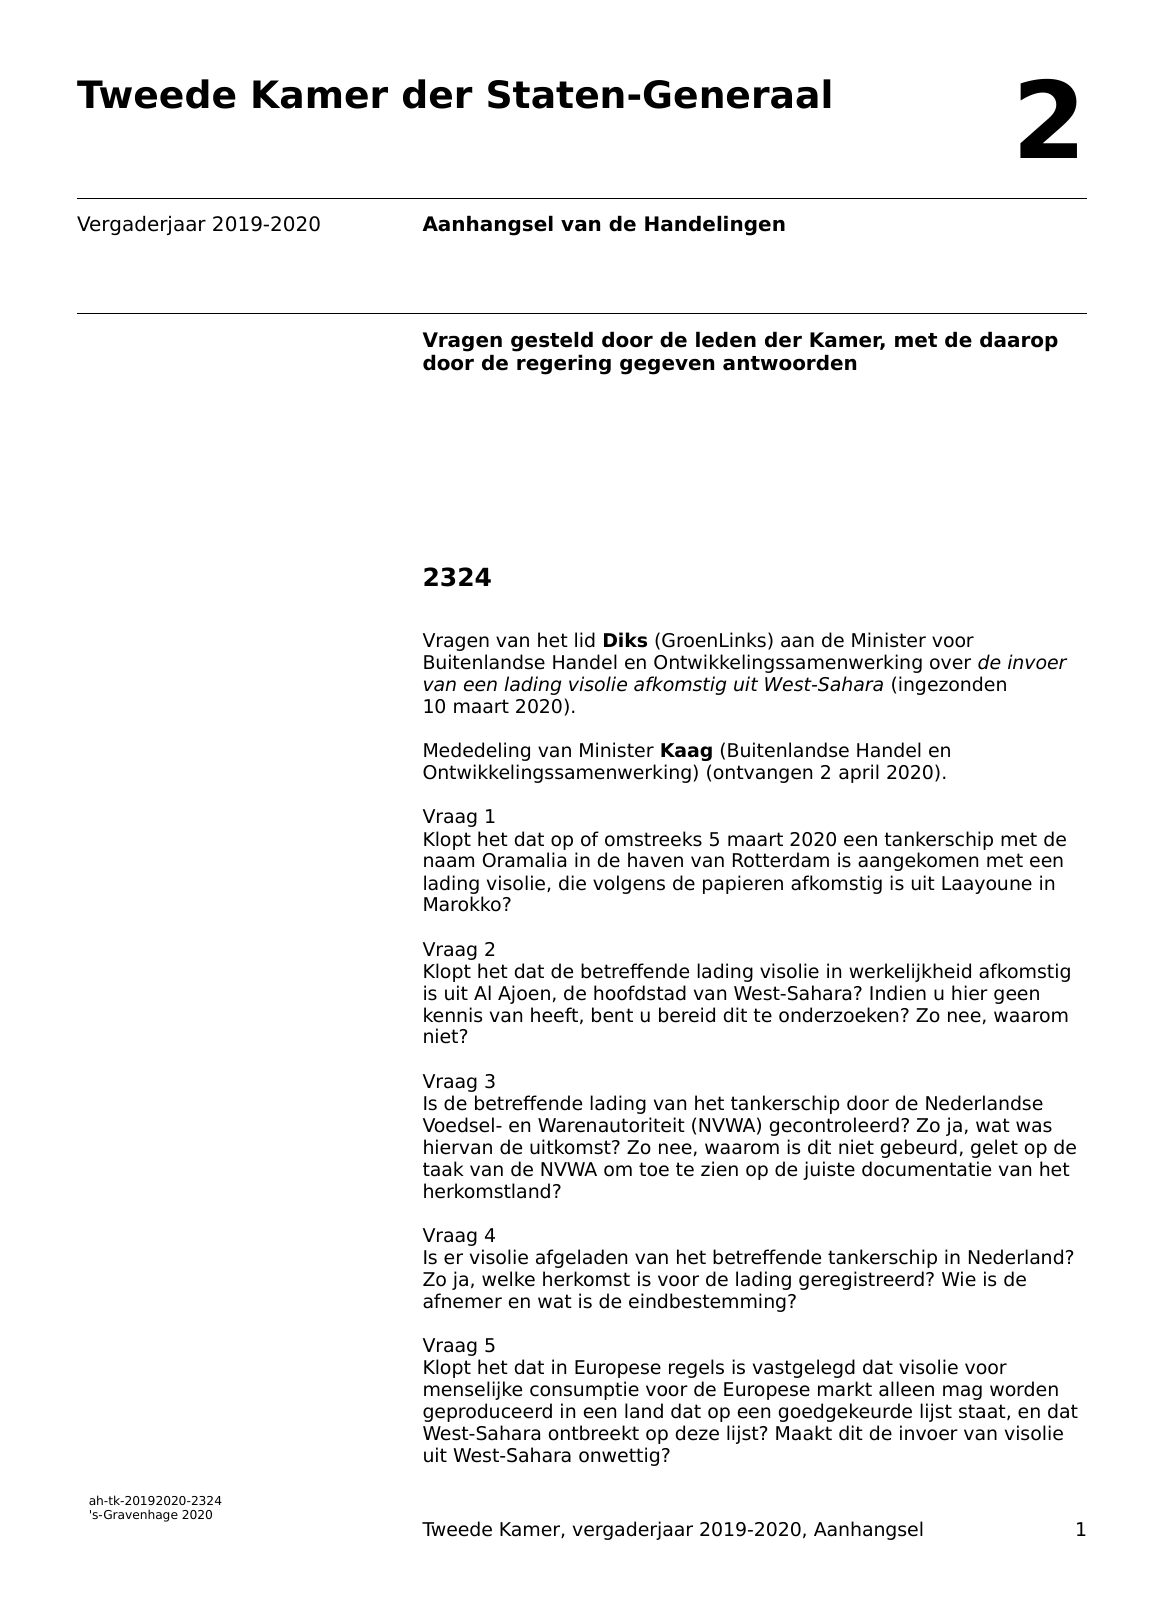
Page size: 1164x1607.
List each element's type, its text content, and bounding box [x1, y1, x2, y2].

text Vraag 1 [422, 806, 1087, 828]
table_cell [77, 314, 422, 375]
text Is de betreffende lading van het tankerschip door de Nederlandse Voedsel- en Warenautoriteit (NVWA) gecontroleerd? Zo ja, wat was hiervan de uitkomst? Zo nee, waarom is dit niet gebeurd, gelet op de taak van de NVWA om toe te zien op de juiste documentatie van het herkomstland? [422, 1093, 1087, 1202]
table_header Tweede Kamer der Staten-Generaal [77, 59, 886, 198]
text Vraag 5 [422, 1335, 1087, 1357]
text Vraag 2 [422, 938, 1087, 961]
text Vragen van het lid Diks (GroenLinks) aan de Minister voor Buitenlandse Handel en Ontwikkelingssamenwerking over de invoer van een lading visolie afkomstig uit West-Sahara (ingezonden 10 maart 2020). [422, 630, 1087, 718]
text Klopt het dat de betreffende lading visolie in werkelijkheid afkomstig is uit Al Ajoen, de hoofdstad van West-Sahara? Indien u hier geen kennis van heeft, bent u bereid dit te onderzoeken? Zo nee, waarom niet? [422, 961, 1087, 1048]
text ah-tk-20192020-2324 [88, 1494, 323, 1508]
table_header 2 [886, 59, 1087, 198]
table_cell Vragen gesteld door de leden der Kamer, met de daarop door de regering gegeven antwoorden [422, 314, 1087, 375]
text Is er visolie afgeladen van het betreffende tankerschip in Nederland? Zo ja, welke herkomst is voor de lading geregistreerd? Wie is de afnemer en wat is de eindbestemming? [422, 1247, 1087, 1313]
text Mededeling van Minister Kaag (Buitenlandse Handel en Ontwikkelingssamenwerking) (ontvangen 2 april 2020). [422, 740, 1087, 784]
text Klopt het dat in Europese regels is vastgelegd dat visolie voor menselijke consumptie voor de Europese markt alleen mag worden geproduceerd in een land dat op een goedgekeurde lijst staat, en dat West-Sahara ontbreekt op deze lijst? Maakt dit de invoer van visolie uit West-Sahara onwettig? [422, 1357, 1087, 1467]
text 2324 [422, 563, 1087, 592]
text Klopt het dat op of omstreeks 5 maart 2020 een tankerschip met de naam Oramalia in de haven van Rotterdam is aangekomen met een lading visolie, die volgens de papieren afkomstig is uit Laayoune in Marokko? [422, 828, 1087, 916]
text Vraag 3 [422, 1071, 1087, 1093]
text 's-Gravenhage 2020 [88, 1508, 323, 1522]
text Vraag 4 [422, 1225, 1087, 1247]
table_cell Aanhangsel van de Handelingen [422, 199, 1087, 313]
table_cell Vergaderjaar 2019-2020 [77, 199, 422, 313]
